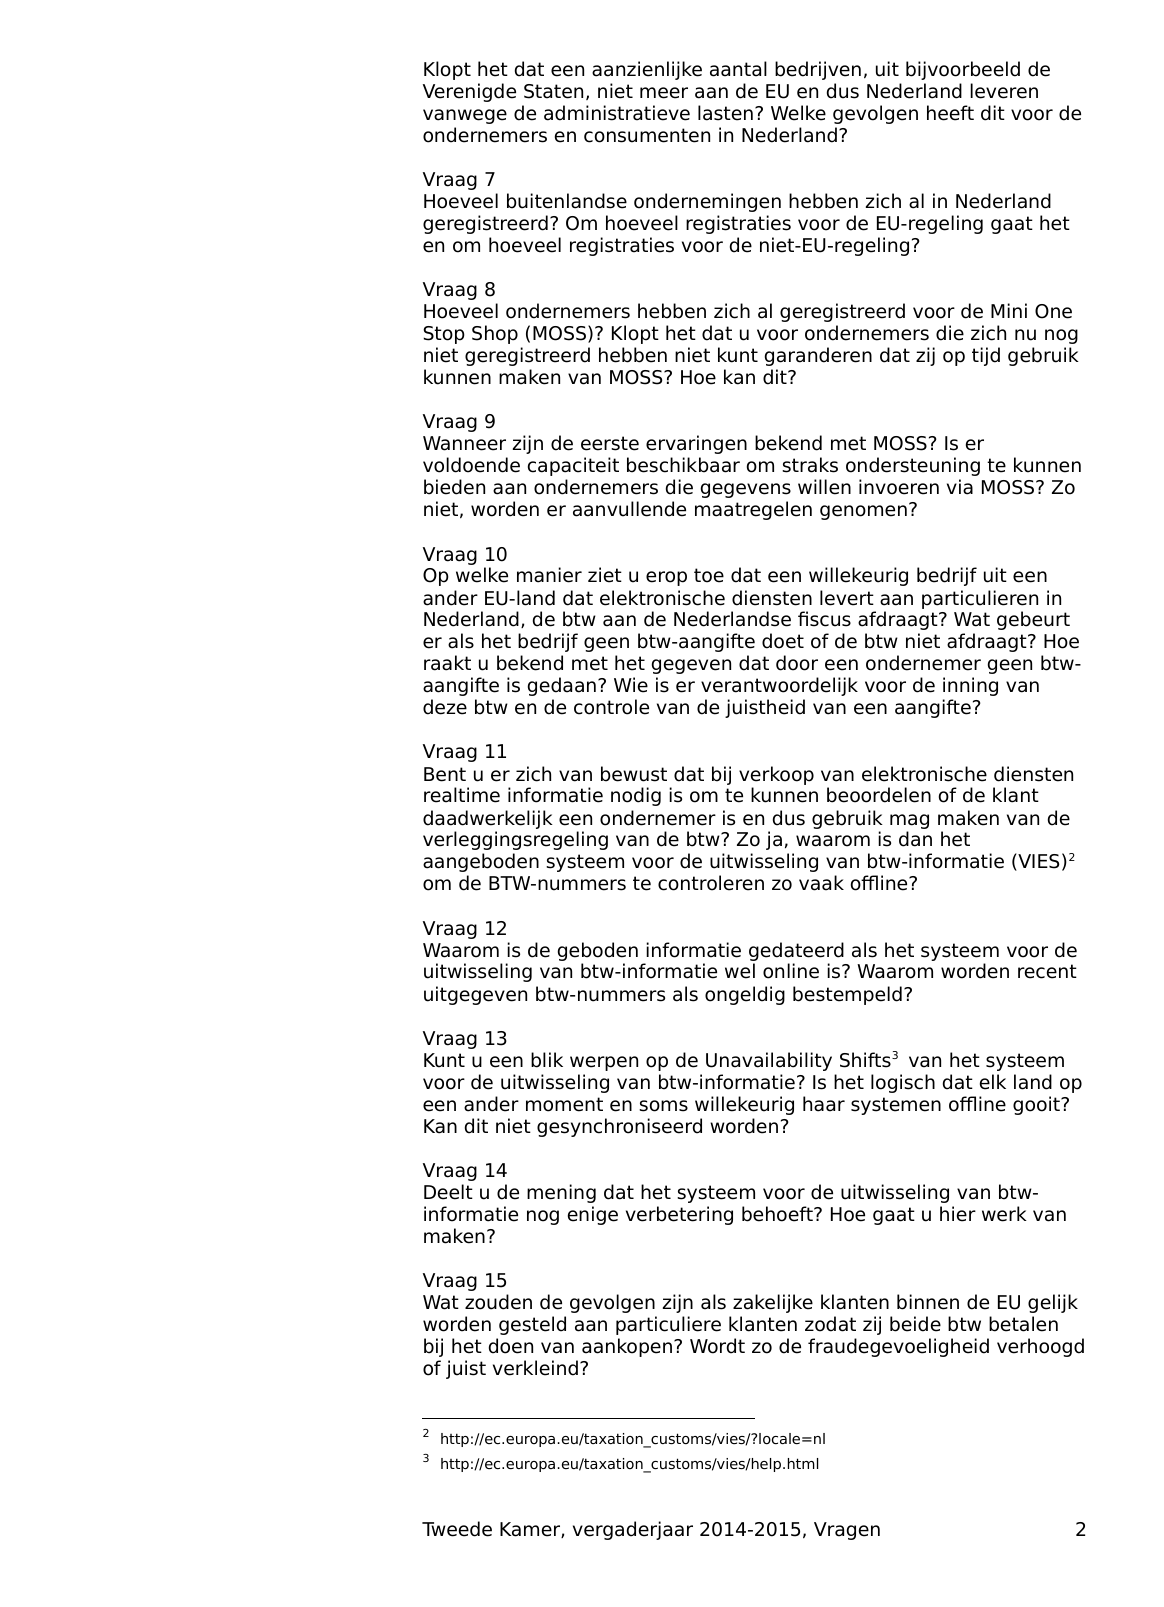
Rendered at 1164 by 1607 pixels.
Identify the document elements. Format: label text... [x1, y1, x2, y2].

text Hoeveel ondernemers hebben zich al geregistreerd voor de Mini One Stop Shop (MOSS)? Klopt het dat u voor ondernemers die zich nu nog niet geregistreerd hebben niet kunt garanderen dat zij op tijd gebruik kunnen maken van MOSS? Hoe kan dit? [422, 301, 1087, 389]
text Vraag 12 [422, 917, 1087, 939]
text Wanneer zijn de eerste ervaringen bekend met MOSS? Is er voldoende capaciteit beschikbaar om straks ondersteuning te kunnen bieden aan ondernemers die gegevens willen invoeren via MOSS? Zo niet, worden er aanvullende maatregelen genomen? [422, 433, 1087, 521]
text Hoeveel buitenlandse ondernemingen hebben zich al in Nederland geregistreerd? Om hoeveel registraties voor de EU-regeling gaat het en om hoeveel registraties voor de niet-EU-regeling? [422, 191, 1087, 257]
text Vraag 10 [422, 543, 1087, 565]
text http://ec.europa.eu/taxation_customs/vies/help.html [422, 1452, 1087, 1474]
text Klopt het dat een aanzienlijke aantal bedrijven, uit bijvoorbeeld de Verenigde Staten, niet meer aan de EU en dus Nederland leveren vanwege de administratieve lasten? Welke gevolgen heeft dit voor de ondernemers en consumenten in Nederland? [422, 59, 1087, 147]
text Kunt u een blik werpen op de Unavailability Shifts van het systeem voor de uitwisseling van btw-informatie? Is het logisch dat elk land op een ander moment en soms willekeurig haar systemen offline gooit? Kan dit niet gesynchroniseerd worden? [422, 1049, 1087, 1137]
text http://ec.europa.eu/taxation_customs/vies/?locale=nl [422, 1427, 1087, 1449]
text Bent u er zich van bewust dat bij verkoop van elektronische diensten realtime informatie nodig is om te kunnen beoordelen of de klant daadwerkelijk een ondernemer is en dus gebruik mag maken van de verleggingsregeling van de btw? Zo ja, waarom is dan het aangeboden systeem voor de uitwisseling van btw-informatie (VIES) om de BTW-nummers te controleren zo vaak offline? [422, 763, 1087, 895]
text Vraag 8 [422, 279, 1087, 301]
text Vraag 9 [422, 411, 1087, 433]
text Vraag 14 [422, 1160, 1087, 1182]
text Vraag 7 [422, 169, 1087, 191]
text Vraag 13 [422, 1028, 1087, 1049]
text Vraag 15 [422, 1270, 1087, 1292]
text Waarom is de geboden informatie gedateerd als het systeem voor de uitwisseling van btw-informatie wel online is? Waarom worden recent uitgegeven btw-nummers als ongeldig bestempeld? [422, 939, 1087, 1005]
text Op welke manier ziet u erop toe dat een willekeurig bedrijf uit een ander EU-land dat elektronische diensten levert aan particulieren in Nederland, de btw aan de Nederlandse fiscus afdraagt? Wat gebeurt er als het bedrijf geen btw-aangifte doet of de btw niet afdraagt? Hoe raakt u bekend met het gegeven dat door een ondernemer geen btw-aangifte is gedaan? Wie is er verantwoordelijk voor de inning van deze btw en de controle van de juistheid van een aangifte? [422, 565, 1087, 719]
text Deelt u de mening dat het systeem voor de uitwisseling van btw-informatie nog enige verbetering behoeft? Hoe gaat u hier werk van maken? [422, 1182, 1087, 1248]
text Wat zouden de gevolgen zijn als zakelijke klanten binnen de EU gelijk worden gesteld aan particuliere klanten zodat zij beide btw betalen bij het doen van aankopen? Wordt zo de fraudegevoeligheid verhoogd of juist verkleind? [422, 1292, 1087, 1380]
text Vraag 11 [422, 741, 1087, 763]
